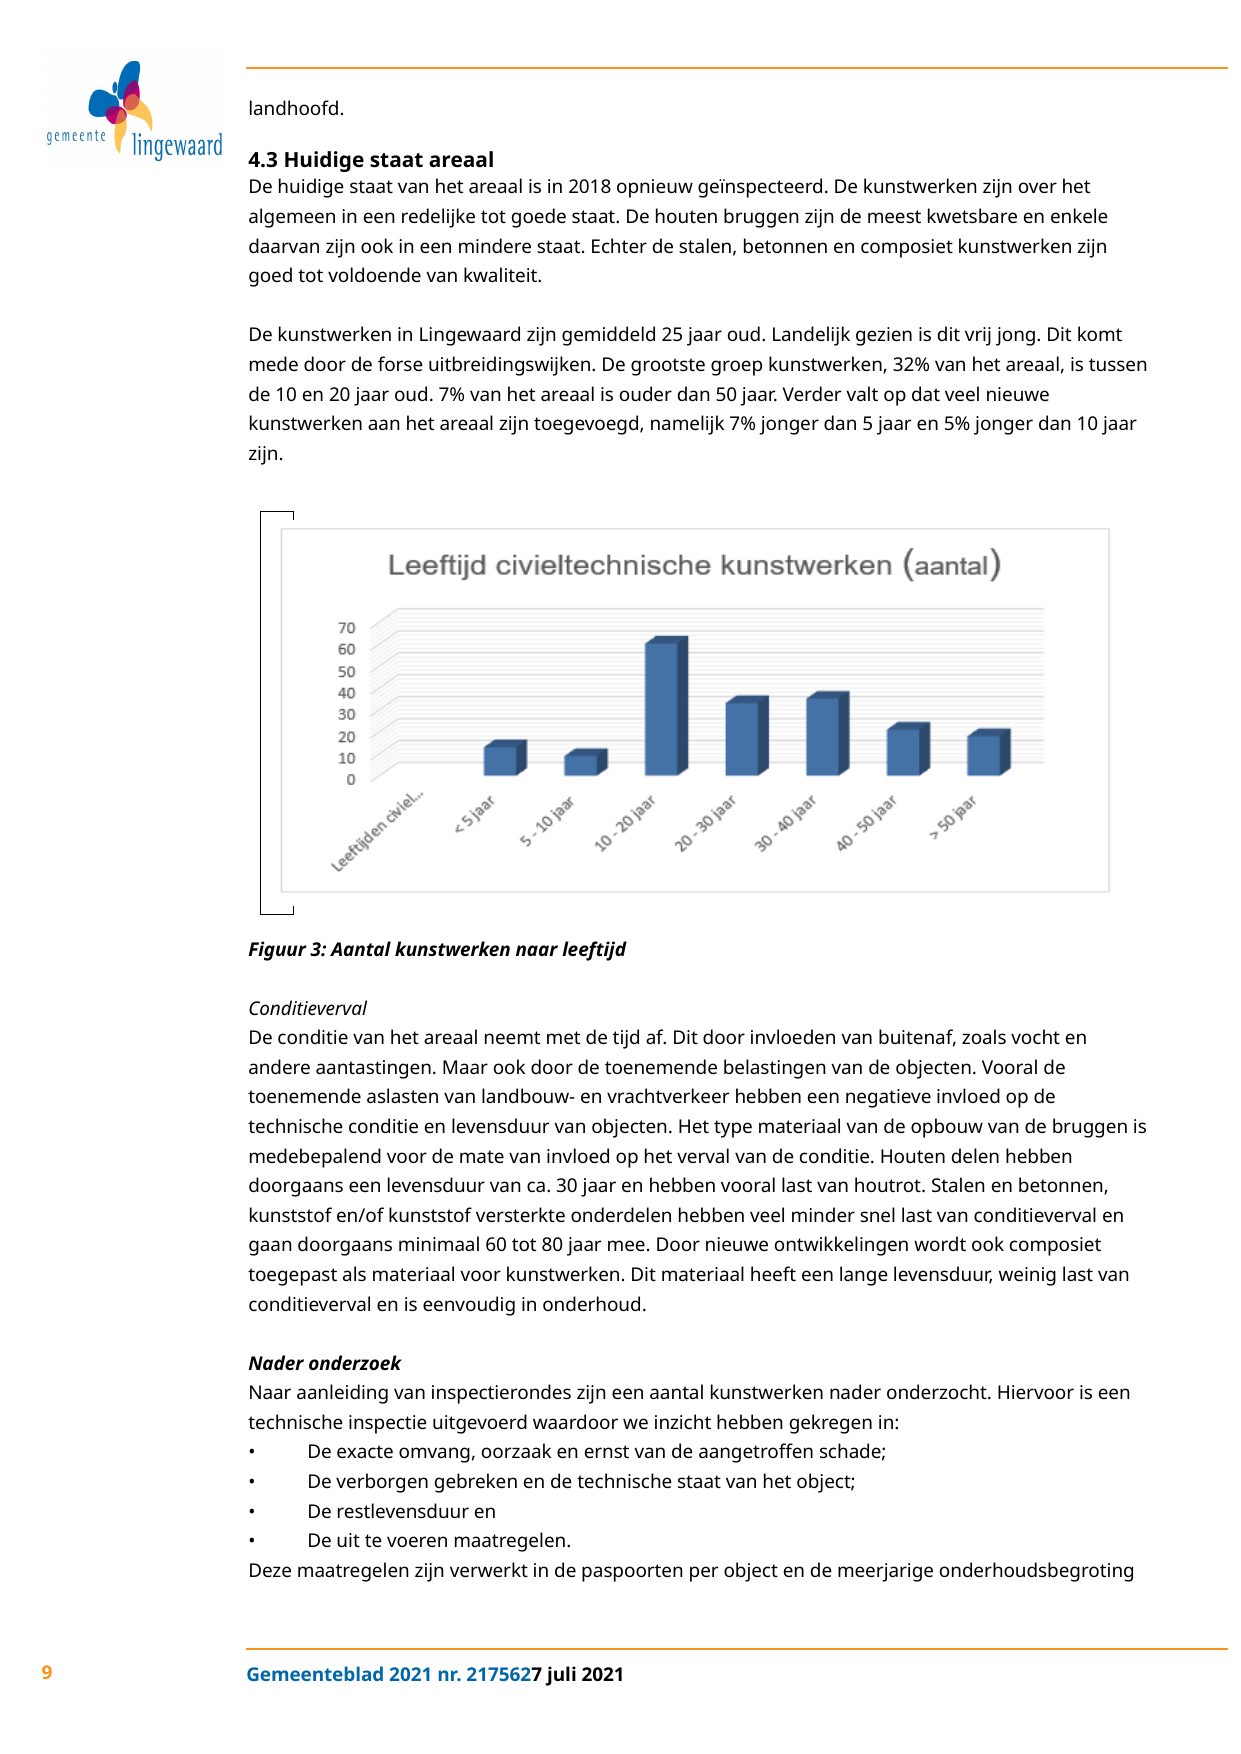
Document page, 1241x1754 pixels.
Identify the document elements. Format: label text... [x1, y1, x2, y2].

text Conditieverval [248, 995, 1152, 1021]
text Naar aanleiding van inspectierondes zijn een aantal kunstwerken nader onderzocht. Hiervoor is een technische inspectie uitgevoerd waardoor we inzicht hebben gekregen in: [248, 1379, 1152, 1435]
text De huidige staat van het areaal is in 2018 opnieuw geïnspecteerd. De kunstwerken zijn over het algemeen in een redelijke tot goede staat. De houten bruggen zijn de meest kwetsbare en enkele daarvan zijn ook in een mindere staat. Echter de stalen, betonnen en composiet kunstwerken zijn goed tot voldoende van kwaliteit. [248, 174, 1152, 288]
list De exacte omvang, oorzaak en ernst van de aangetroffen schade; [248, 1439, 1152, 1464]
text Figuur 3: Aantal kunstwerken naar leeftijd [248, 936, 1152, 962]
text landhoofd. [248, 95, 1152, 121]
list De uit te voeren maatregelen. [248, 1527, 1152, 1553]
picture [268, 520, 1125, 906]
text Deze maatregelen zijn verwerkt in de paspoorten per object en de meerjarige onderhoudsbegroting [248, 1557, 1152, 1583]
text De kunstwerken in Lingewaard zijn gemiddeld 25 jaar oud. Landelijk gezien is dit vrij jong. Dit komt mede door de forse uitbreidingswijken. De grootste groep kunstwerken, 32% van het areaal, is tussen de 10 en 20 jaar oud. 7% van het areaal is ouder dan 50 jaar. Verder valt op dat veel nieuwe kunstwerken aan het areaal zijn toegevoegd, namelijk 7% jonger dan 5 jaar en 5% jonger dan 10 jaar zijn. [248, 322, 1152, 466]
picture [41, 47, 231, 172]
text 4.3 Huidige staat areaal [248, 145, 1152, 174]
list De restlevensduur en [248, 1498, 1152, 1524]
list De verborgen gebreken en de technische staat van het object; [248, 1468, 1152, 1494]
text De conditie van het areaal neemt met de tijd af. Dit door invloeden van buitenaf, zoals vocht en andere aantastingen. Maar ook door de toenemende belastingen van de objecten. Vooral de toenemende aslasten van landbouw- en vrachtverkeer hebben een negatieve invloed op de technische conditie en levensduur van objecten. Het type materiaal van de opbouw van de bruggen is medebepalend voor de mate van invloed op het verval van de conditie. Houten delen hebben doorgaans een levensduur van ca. 30 jaar en hebben vooral last van houtrot. Stalen en betonnen, kunststof en/of kunststof versterkte onderdelen hebben veel minder snel last van conditieverval en gaan doorgaans minimaal 60 tot 80 jaar mee. Door nieuwe ontwikkelingen wordt ook composiet toegepast als materiaal voor kunstwerken. Dit materiaal heeft een lange levensduur, weinig last van conditieverval en is eenvoudig in onderhoud. [248, 1024, 1152, 1317]
text Nader onderzoek [248, 1350, 1152, 1376]
